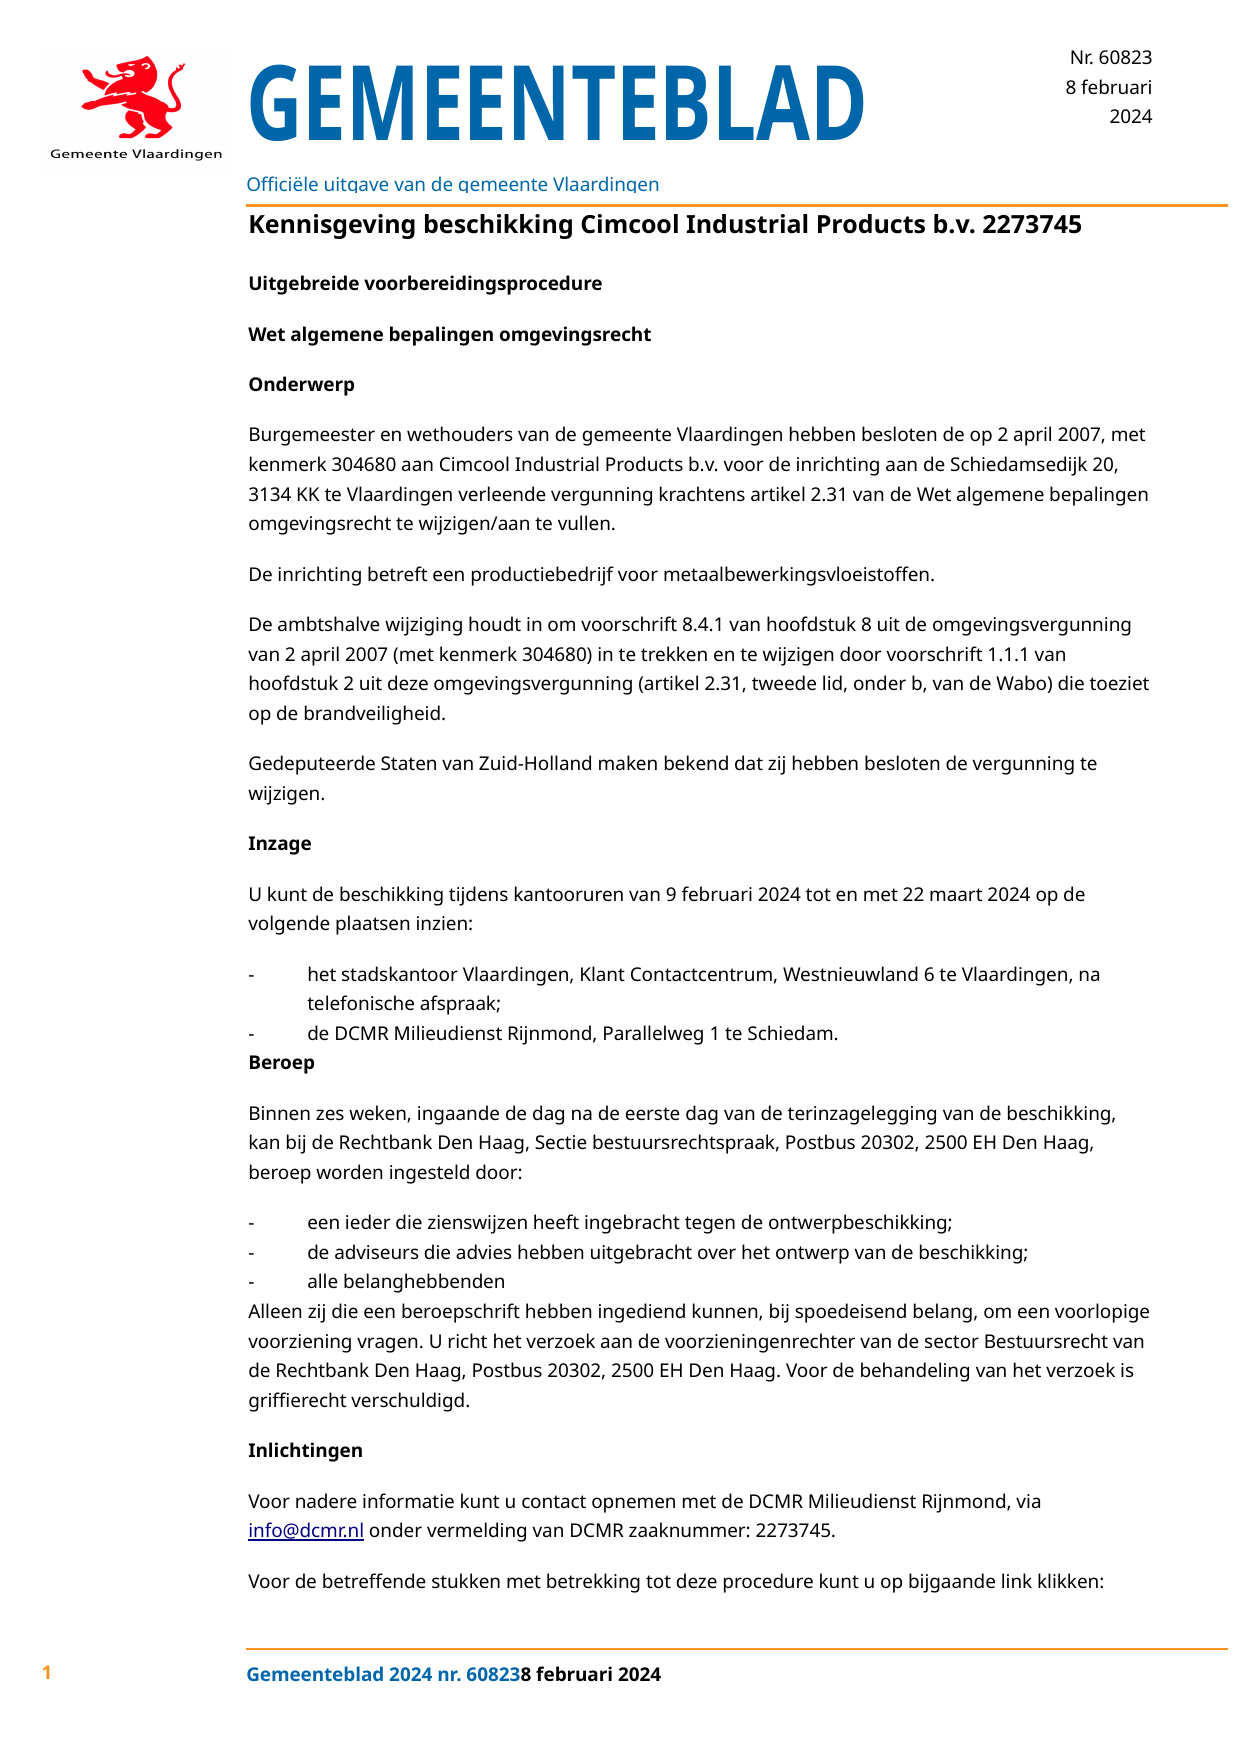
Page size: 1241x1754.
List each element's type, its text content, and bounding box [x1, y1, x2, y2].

text Binnen zes weken, ingaande de dag na de eerste dag van de terinzagelegging van de beschikking, kan bij de Rechtbank Den Haag, Sectie bestuursrechtspraak, Postbus 20302, 2500 EH Den Haag, beroep worden ingesteld door: [248, 1100, 1152, 1185]
list een ieder die zienswijzen heeft ingebracht tegen de ontwerpbeschikking; [248, 1209, 1152, 1235]
text Wet algemene bepalingen omgevingsrecht [248, 321, 1152, 346]
text Voor nadere informatie kunt u contact opnemen met de DCMR Milieudienst Rijnmond, via info@dcmr.nl onder vermelding van DCMR zaaknummer: 2273745. [248, 1488, 1152, 1543]
text De inrichting betreft een productiebedrijf voor metaalbewerkingsvloeistoffen. [248, 561, 1152, 586]
list de DCMR Milieudienst Rijnmond, Parallelweg 1 te Schiedam. [248, 1020, 1152, 1046]
text Onderwerp [248, 371, 1152, 397]
list de adviseurs die advies hebben uitgebracht over het ontwerp van de beschikking; [248, 1239, 1152, 1265]
text Burgemeester en wethouders van de gemeente Vlaardingen hebben besloten de op 2 april 2007, met kenmerk 304680 aan Cimcool Industrial Products b.v. voor de inrichting aan de Schiedamsedijk 20, 3134 KK te Vlaardingen verleende vergunning krachtens artikel 2.31 van de Wet algemene bepalingen omgevingsrecht te wijzigen/aan te vullen. [248, 422, 1152, 536]
text Inlichtingen [248, 1437, 1152, 1463]
text Inzage [248, 830, 1152, 856]
text De ambtshalve wijziging houdt in om voorschrift 8.4.1 van hoofdstuk 8 uit de omgevingsvergunning van 2 april 2007 (met kenmerk 304680) in te trekken en te wijzigen door voorschrift 1.1.1 van hoofdstuk 2 uit deze omgevingsvergunning (artikel 2.31, tweede lid, onder b, van de Wabo) die toeziet op de brandveiligheid. [248, 611, 1152, 726]
text Alleen zij die een beroepschrift hebben ingediend kunnen, bij spoedeisend belang, om een voorlopige voorziening vragen. U richt het verzoek aan de voorzieningenrechter van de sector Bestuursrecht van de Rechtbank Den Haag, Postbus 20302, 2500 EH Den Haag. Voor de behandeling van het verzoek is griffierecht verschuldigd. [248, 1298, 1152, 1413]
list het stadskantoor Vlaardingen, Klant Contactcentrum, Westnieuwland 6 te Vlaardingen, na telefonische afspraak; [248, 961, 1152, 1016]
text Uitgebreide voorbereidingsprocedure [248, 270, 1152, 296]
text Beroep [248, 1049, 1152, 1075]
list alle belanghebbenden [248, 1269, 1152, 1294]
text Voor de betreffende stukken met betrekking tot deze procedure kunt u op bijgaande link klikken: [248, 1568, 1152, 1593]
text U kunt de beschikking tijdens kantooruren van 9 februari 2024 tot en met 22 maart 2024 op de volgende plaatsen inzien: [248, 881, 1152, 936]
text Gedeputeerde Staten van Zuid-Holland maken bekend dat zij hebben besloten de vergunning te wijzigen. [248, 750, 1152, 806]
text Kennisgeving beschikking Cimcool Industrial Products b.v. 2273745 [248, 207, 1152, 241]
picture [41, 47, 231, 172]
